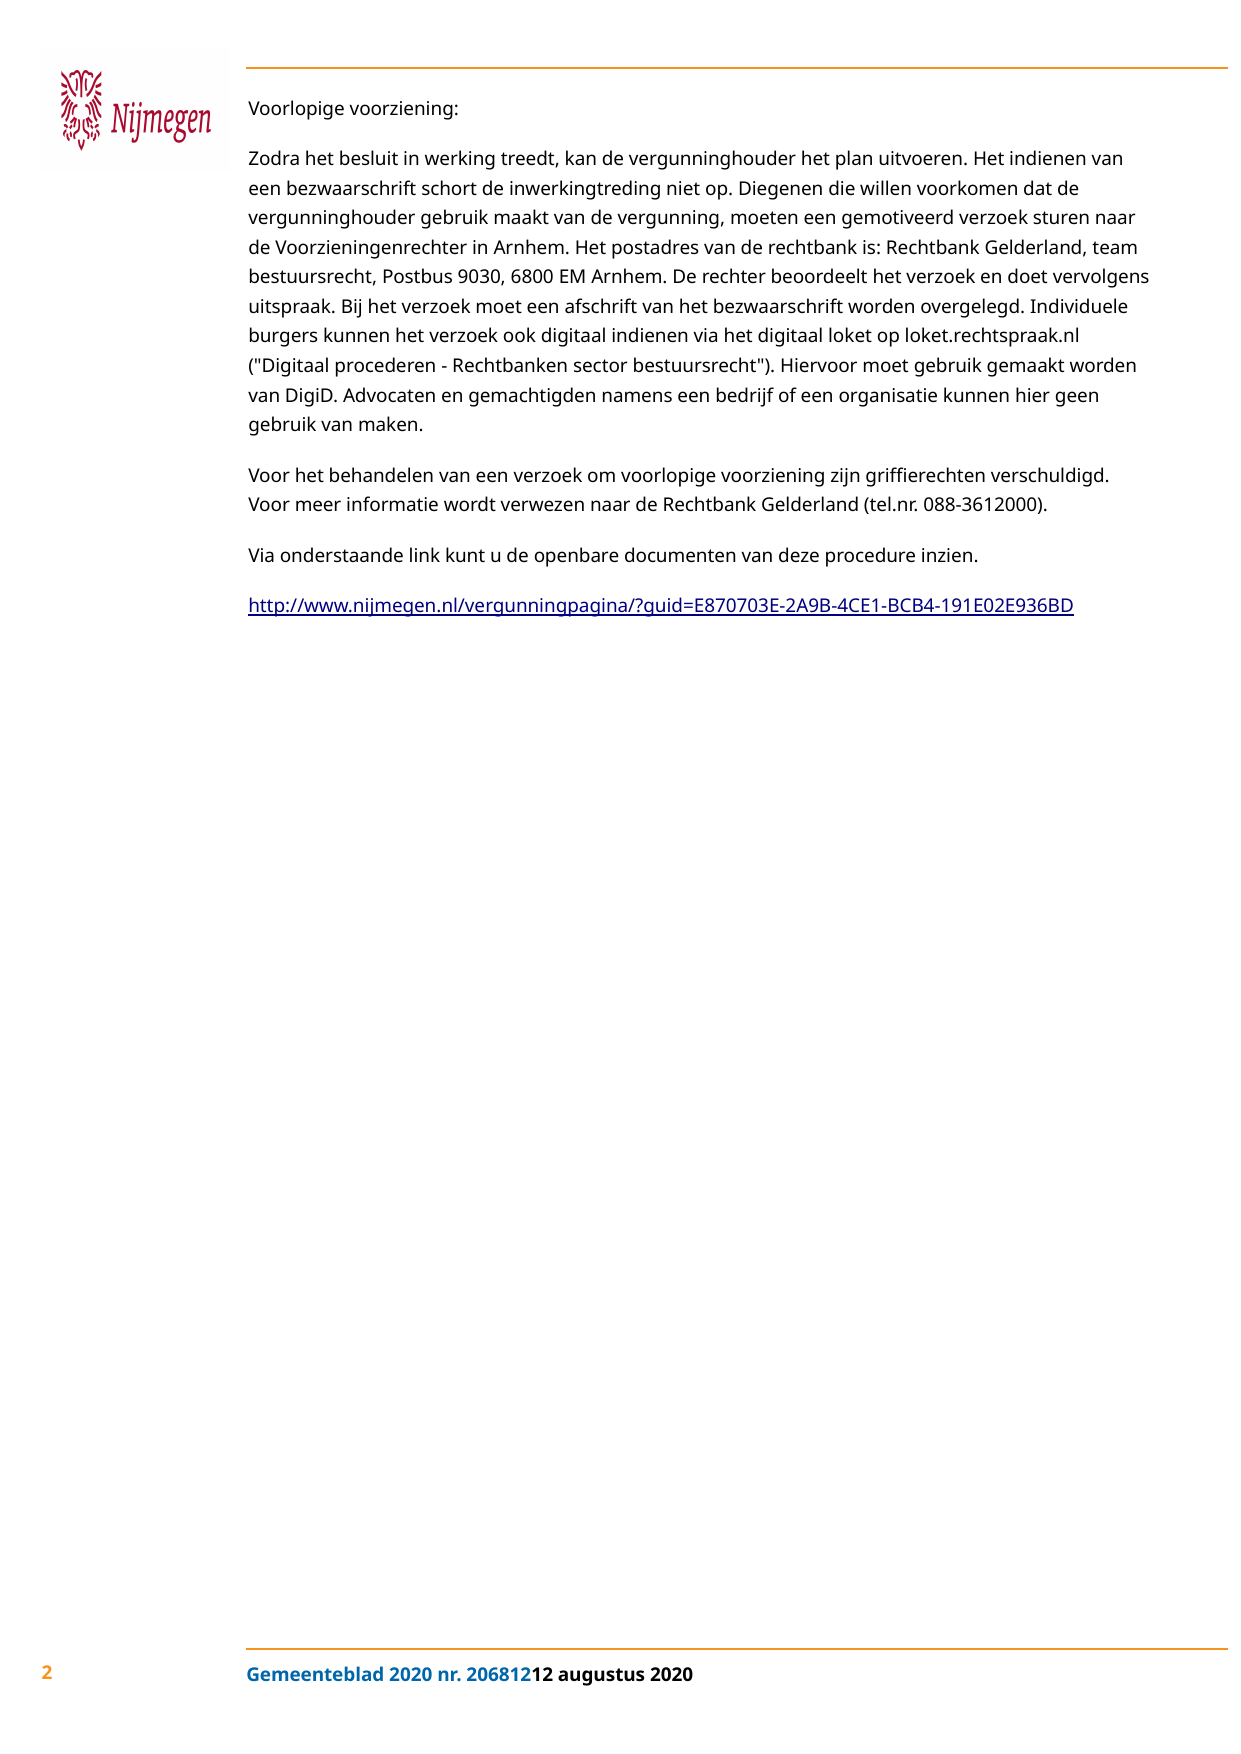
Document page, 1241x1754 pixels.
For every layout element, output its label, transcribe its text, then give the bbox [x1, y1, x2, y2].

text Zodra het besluit in werking treedt, kan de vergunninghouder het plan uitvoeren. Het indienen van een bezwaarschrift schort de inwerkingtreding niet op. Diegenen die willen voorkomen dat de vergunninghouder gebruik maakt van de vergunning, moeten een gemotiveerd verzoek sturen naar de Voorzieningenrechter in Arnhem. Het postadres van de rechtbank is: Rechtbank Gelderland, team bestuursrecht, Postbus 9030, 6800 EM Arnhem. De rechter beoordeelt het verzoek en doet vervolgens uitspraak. Bij het verzoek moet een afschrift van het bezwaarschrift worden overgelegd. Individuele burgers kunnen het verzoek ook digitaal indienen via het digitaal loket op loket.rechtspraak.nl ("Digitaal procederen - Rechtbanken sector bestuursrecht"). Hiervoor moet gebruik gemaakt worden van DigiD. Advocaten en gemachtigden namens een bedrijf of een organisatie kunnen hier geen gebruik van maken. [248, 145, 1152, 437]
picture [41, 47, 231, 172]
text Voor het behandelen van een verzoek om voorlopige voorziening zijn griffierechten verschuldigd. Voor meer informatie wordt verwezen naar de Rechtbank Gelderland (tel.nr. 088-3612000). [248, 462, 1152, 517]
text Via onderstaande link kunt u de openbare documenten van deze procedure inzien. [248, 542, 1152, 568]
text http://www.nijmegen.nl/vergunningpagina/?guid=E870703E-2A9B-4CE1-BCB4-191E02E936BD [248, 592, 1152, 618]
text Voorlopige voorziening: [248, 95, 1152, 121]
